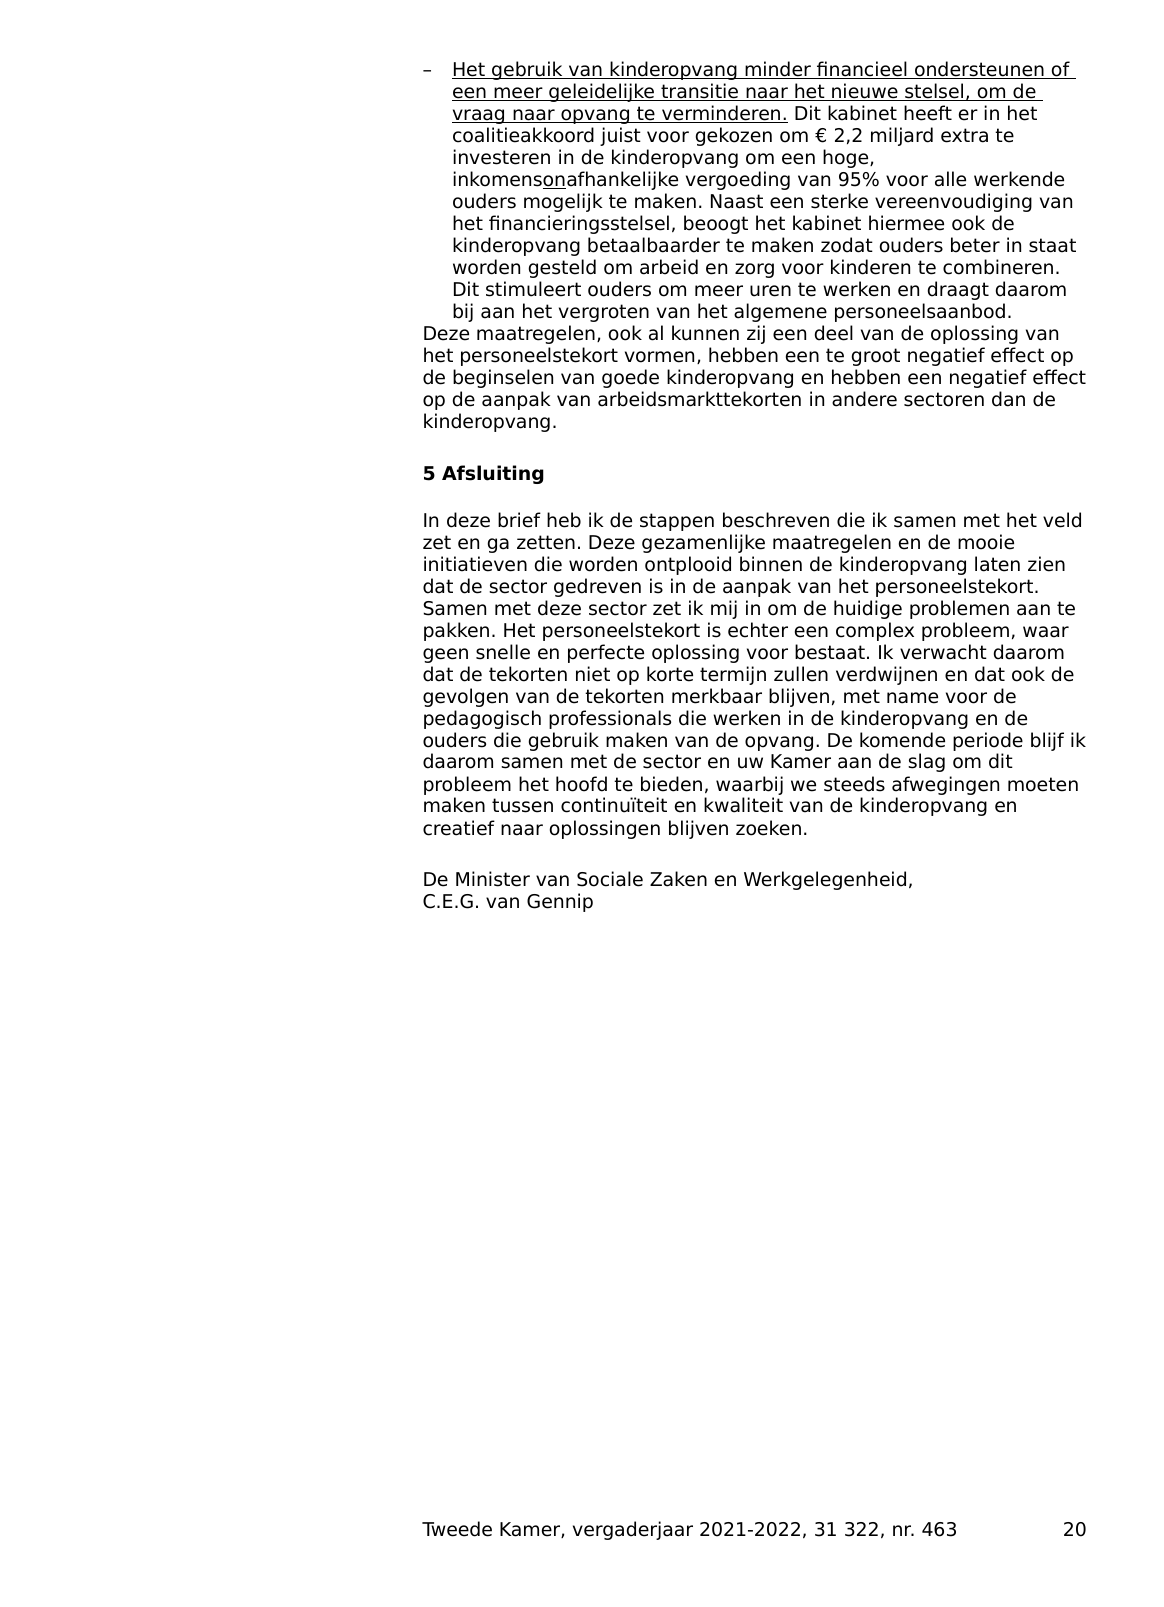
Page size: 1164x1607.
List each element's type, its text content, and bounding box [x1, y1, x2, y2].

text Deze maatregelen, ook al kunnen zij een deel van de oplossing van het personeelstekort vormen, hebben een te groot negatief effect op de beginselen van goede kinderopvang en hebben een negatief effect op de aanpak van arbeidsmarkttekorten in andere sectoren dan de kinderopvang. [422, 323, 1087, 433]
text – Het gebruik van kinderopvang minder financieel ondersteunen of een meer geleidelijke transitie naar het nieuwe stelsel, om de vraag naar opvang te verminderen. Dit kabinet heeft er in het coalitieakkoord juist voor gekozen om € 2,2 miljard extra te investeren in de kinderopvang om een hoge, inkomensonafhankelijke vergoeding van 95% voor alle werkende ouders mogelijk te maken. Naast een sterke vereenvoudiging van het financieringsstelsel, beoogt het kabinet hiermee ook de kinderopvang betaalbaarder te maken zodat ouders beter in staat worden gesteld om arbeid en zorg voor kinderen te combineren. Dit stimuleert ouders om meer uren te werken en draagt daarom bij aan het vergroten van het algemene personeelsaanbod. [422, 59, 1087, 323]
text De Minister van Sociale Zaken en Werkgelegenheid, C.E.G. van Gennip [422, 869, 1087, 913]
subtitle 5 Afsluiting [422, 463, 1087, 485]
text In deze brief heb ik de stappen beschreven die ik samen met het veld zet en ga zetten. Deze gezamenlijke maatregelen en de mooie initiatieven die worden ontplooid binnen de kinderopvang laten zien dat de sector gedreven is in de aanpak van het personeelstekort. Samen met deze sector zet ik mij in om de huidige problemen aan te pakken. Het personeelstekort is echter een complex probleem, waar geen snelle en perfecte oplossing voor bestaat. Ik verwacht daarom dat de tekorten niet op korte termijn zullen verdwijnen en dat ook de gevolgen van de tekorten merkbaar blijven, met name voor de pedagogisch professionals die werken in de kinderopvang en de ouders die gebruik maken van de opvang. De komende periode blijf ik daarom samen met de sector en uw Kamer aan de slag om dit probleem het hoofd te bieden, waarbij we steeds afwegingen moeten maken tussen continuïteit en kwaliteit van de kinderopvang en creatief naar oplossingen blijven zoeken. [422, 510, 1087, 839]
